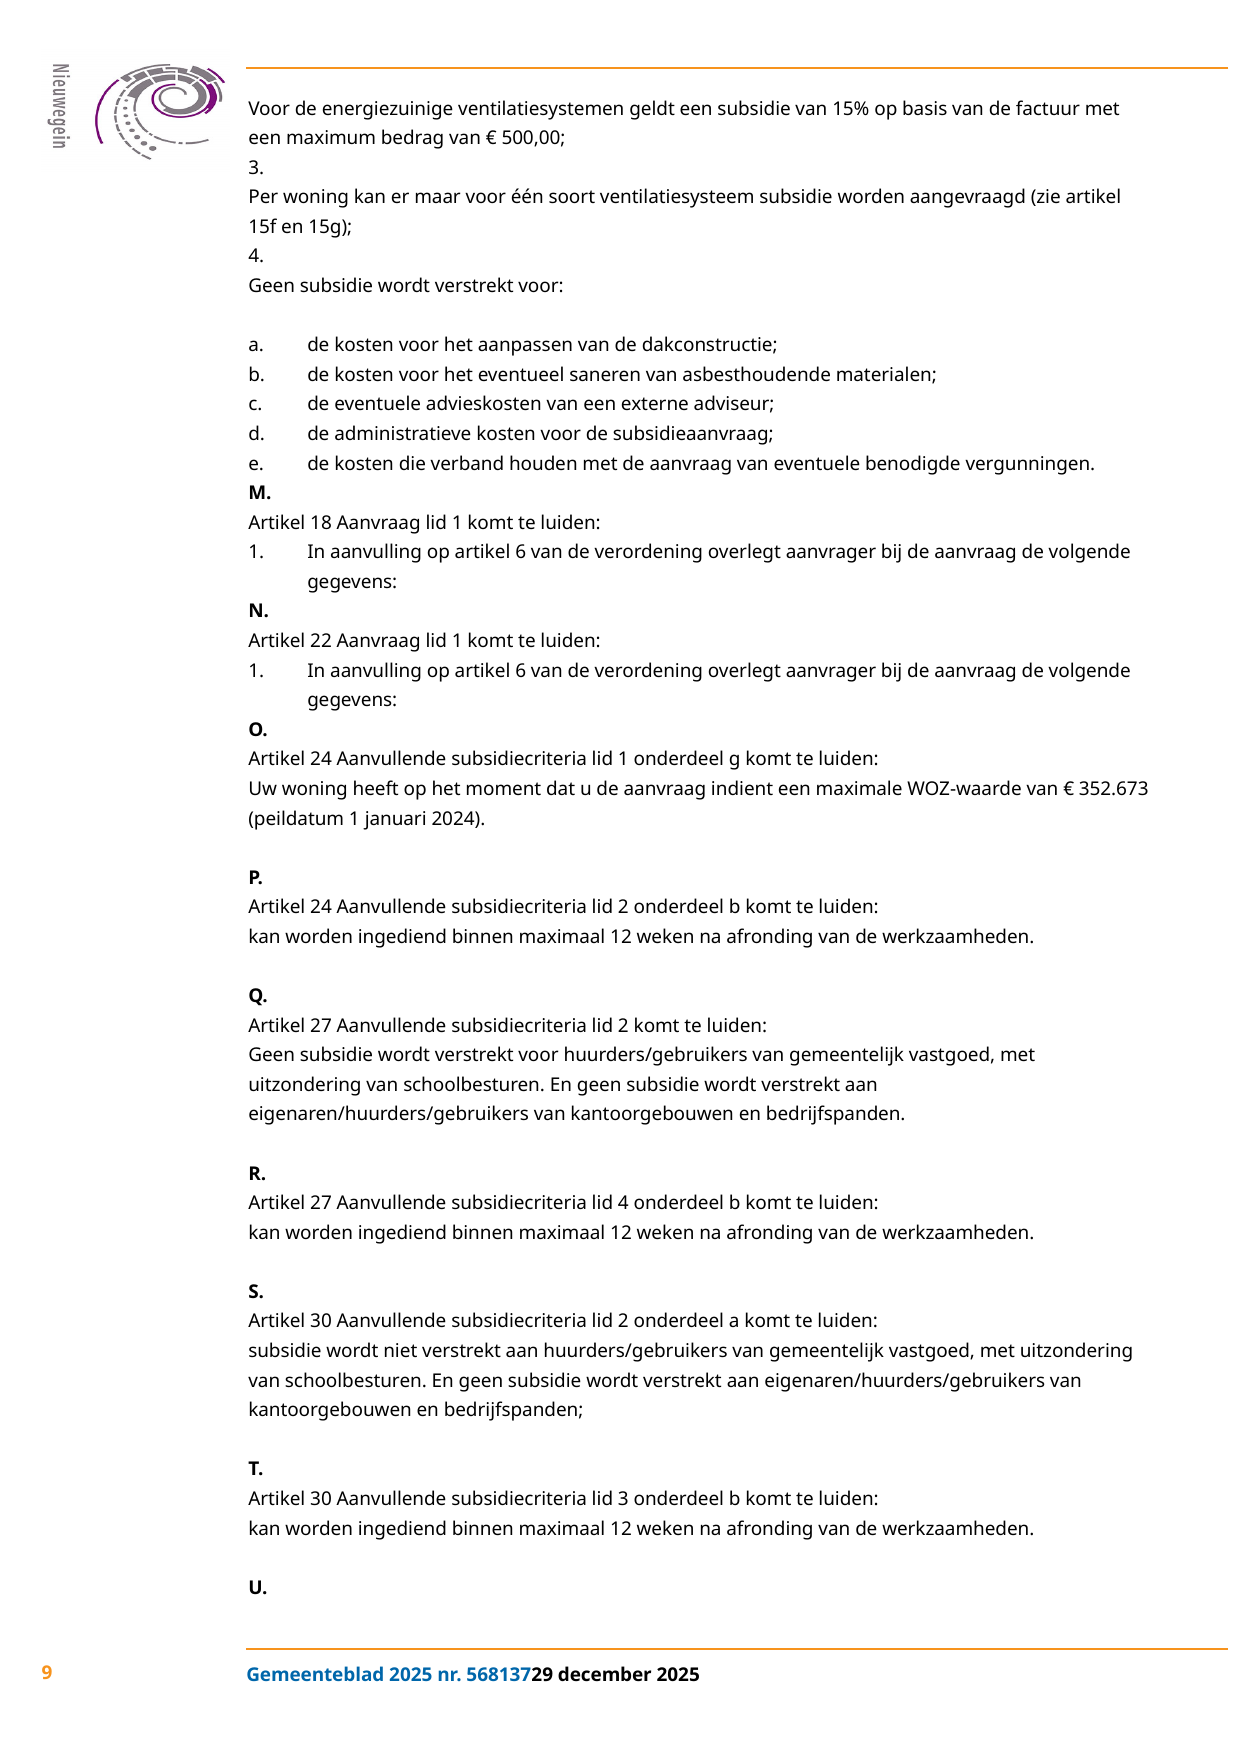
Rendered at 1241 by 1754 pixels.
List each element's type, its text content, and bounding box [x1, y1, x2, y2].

list In aanvulling op artikel 6 van de verordening overlegt aanvrager bij de aanvraag de volgende gegevens: [248, 657, 1152, 712]
list In aanvulling op artikel 6 van de verordening overlegt aanvrager bij de aanvraag de volgende gegevens: [248, 538, 1152, 594]
text Artikel 24 Aanvullende subsidiecriteria lid 1 onderdeel g komt te luiden: [248, 746, 1152, 771]
text kan worden ingediend binnen maximaal 12 weken na afronding van de werkzaamheden. [248, 1219, 1152, 1245]
list de kosten die verband houden met de aanvraag van eventuele benodigde vergunningen. [248, 450, 1152, 476]
text kan worden ingediend binnen maximaal 12 weken na afronding van de werkzaamheden. [248, 923, 1152, 949]
list de eventuele advieskosten van een externe adviseur; [248, 391, 1152, 416]
text 3. [248, 154, 1152, 180]
text Artikel 22 Aanvraag lid 1 komt te luiden: [248, 627, 1152, 653]
text R. [248, 1160, 1152, 1186]
text Uw woning heeft op het moment dat u de aanvraag indient een maximale WOZ-waarde van € 352.673 (peildatum 1 januari 2024). [248, 775, 1152, 831]
text U. [248, 1574, 1152, 1600]
text M. [248, 479, 1152, 505]
picture [41, 47, 231, 172]
text Geen subsidie wordt verstrekt voor: [248, 272, 1152, 298]
text Q. [248, 982, 1152, 1008]
list de kosten voor het aanpassen van de dakconstructie; [248, 331, 1152, 357]
text 4. [248, 243, 1152, 268]
text Artikel 27 Aanvullende subsidiecriteria lid 4 onderdeel b komt te luiden: [248, 1189, 1152, 1215]
text subsidie wordt niet verstrekt aan huurders/gebruikers van gemeentelijk vastgoed, met uitzondering van schoolbesturen. En geen subsidie wordt verstrekt aan eigenaren/huurders/gebruikers van kantoorgebouwen en bedrijfspanden; [248, 1337, 1152, 1422]
text Geen subsidie wordt verstrekt voor huurders/gebruikers van gemeentelijk vastgoed, met uitzondering van schoolbesturen. En geen subsidie wordt verstrekt aan eigenaren/huurders/gebruikers van kantoorgebouwen en bedrijfspanden. [248, 1041, 1152, 1126]
text O. [248, 716, 1152, 742]
text N. [248, 598, 1152, 623]
text Artikel 30 Aanvullende subsidiecriteria lid 2 onderdeel a komt te luiden: [248, 1308, 1152, 1333]
text Artikel 24 Aanvullende subsidiecriteria lid 2 onderdeel b komt te luiden: [248, 893, 1152, 919]
text P. [248, 864, 1152, 890]
text Artikel 27 Aanvullende subsidiecriteria lid 2 komt te luiden: [248, 1012, 1152, 1038]
text Voor de energiezuinige ventilatiesystemen geldt een subsidie van 15% op basis van de factuur met een maximum bedrag van € 500,00; [248, 95, 1152, 150]
text Artikel 18 Aanvraag lid 1 komt te luiden: [248, 509, 1152, 535]
list de administratieve kosten voor de subsidieaanvraag; [248, 420, 1152, 446]
list de kosten voor het eventueel saneren van asbesthoudende materialen; [248, 361, 1152, 387]
text kan worden ingediend binnen maximaal 12 weken na afronding van de werkzaamheden. [248, 1515, 1152, 1541]
text Per woning kan er maar voor één soort ventilatiesysteem subsidie worden aangevraagd (zie artikel 15f en 15g); [248, 183, 1152, 239]
text Artikel 30 Aanvullende subsidiecriteria lid 3 onderdeel b komt te luiden: [248, 1485, 1152, 1511]
text S. [248, 1278, 1152, 1304]
text T. [248, 1456, 1152, 1481]
